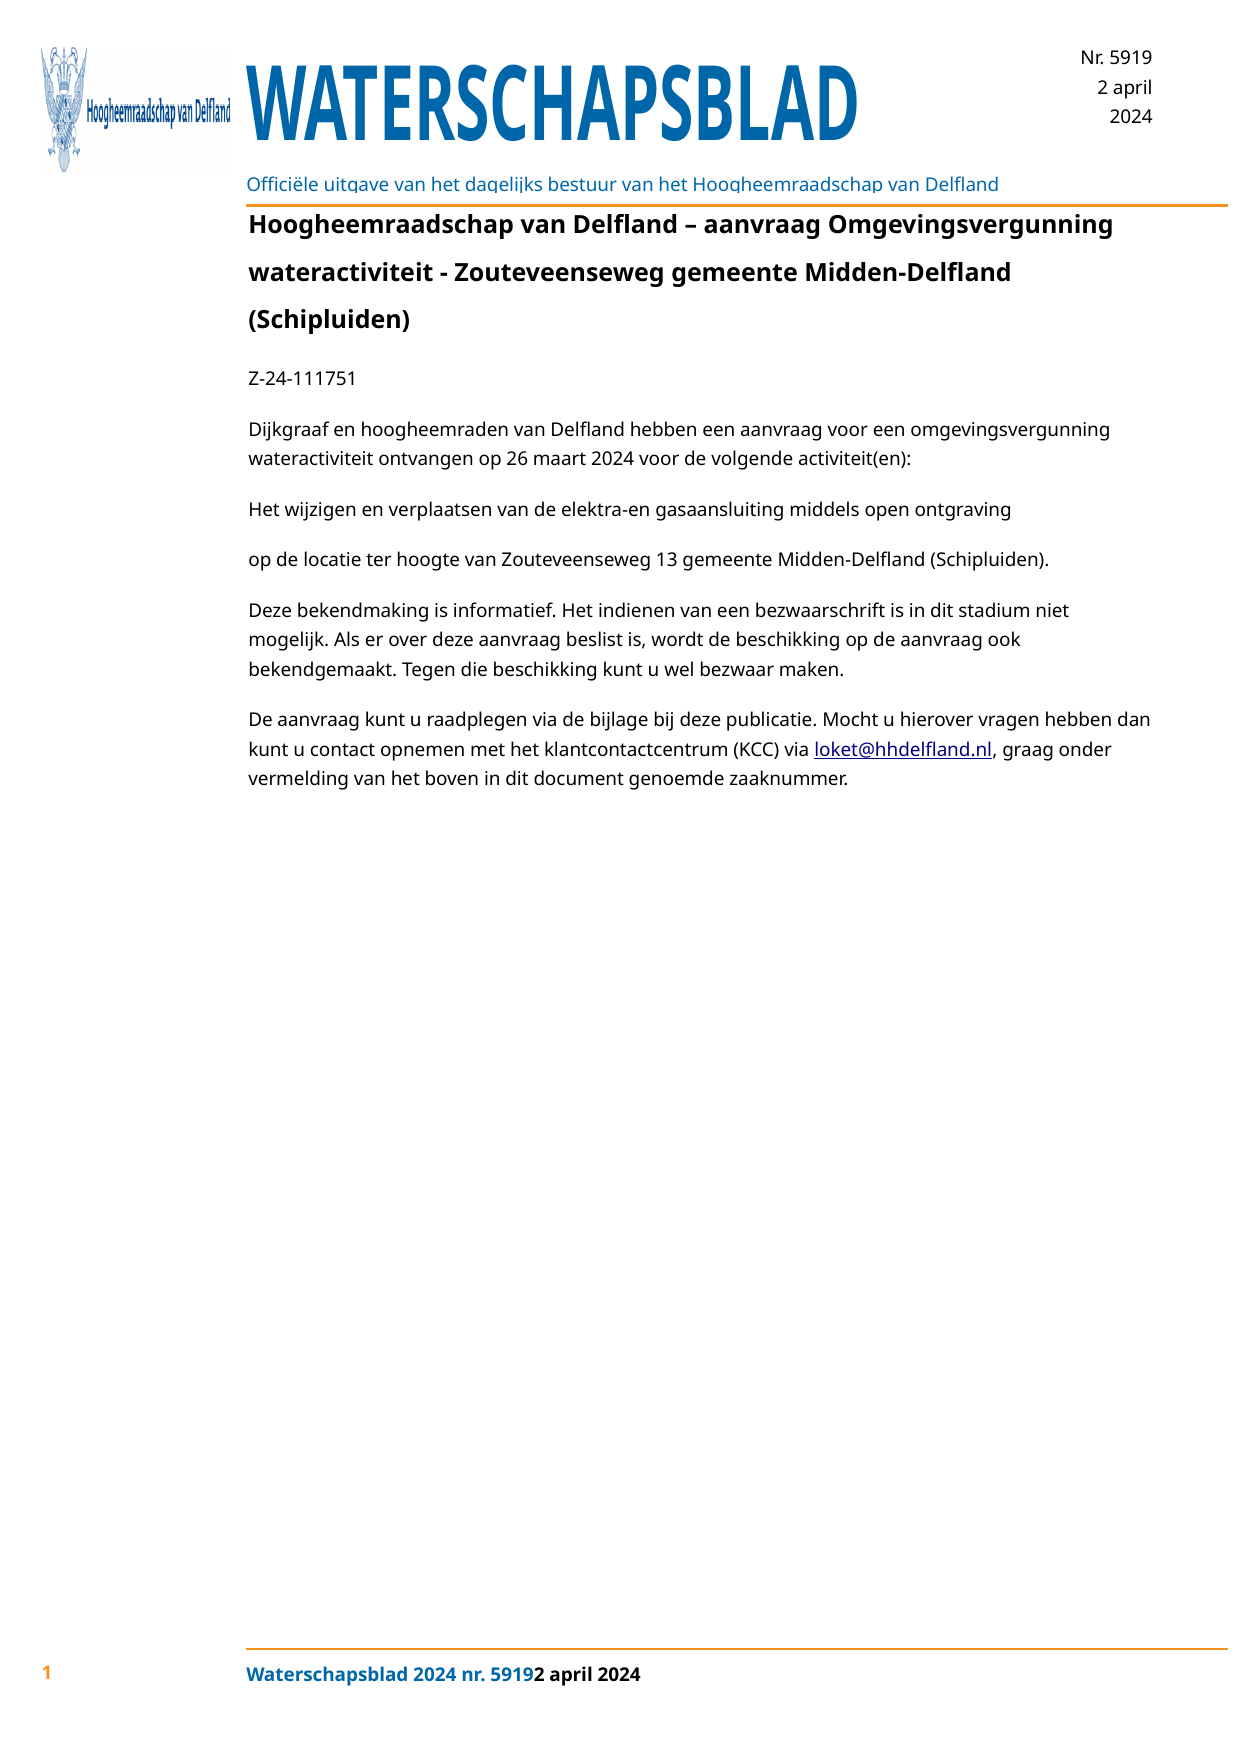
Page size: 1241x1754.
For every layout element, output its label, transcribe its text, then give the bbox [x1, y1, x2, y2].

text op de locatie ter hoogte van Zouteveenseweg 13 gemeente Midden-Delfland (Schipluiden). [248, 546, 1152, 572]
text Dijkgraaf en hoogheemraden van Delfland hebben een aanvraag voor een omgevingsvergunning wateractiviteit ontvangen op 26 maart 2024 voor de volgende activiteit(en): [248, 416, 1152, 471]
text De aanvraag kunt u raadplegen via de bijlage bij deze publicatie. Mocht u hierover vragen hebben dan kunt u contact opnemen met het klantcontactcentrum (KCC) via loket@hhdelfland.nl, graag onder vermelding van het boven in dit document genoemde zaaknummer. [248, 706, 1152, 791]
text Deze bekendmaking is informatief. Het indienen van een bezwaarschrift is in dit stadium niet mogelijk. Als er over deze aanvraag beslist is, wordt de beschikking op de aanvraag ook bekendgemaakt. Tegen die beschikking kunt u wel bezwaar maken. [248, 597, 1152, 682]
picture [41, 47, 231, 172]
text Z-24-111751 [248, 366, 1152, 391]
text Het wijzigen en verplaatsen van de elektra-en gasaansluiting middels open ontgraving [248, 496, 1152, 522]
text Hoogheemraadschap van Delfland – aanvraag Omgevingsvergunning wateractiviteit - Zouteveenseweg gemeente Midden-Delfland (Schipluiden) [248, 207, 1152, 336]
